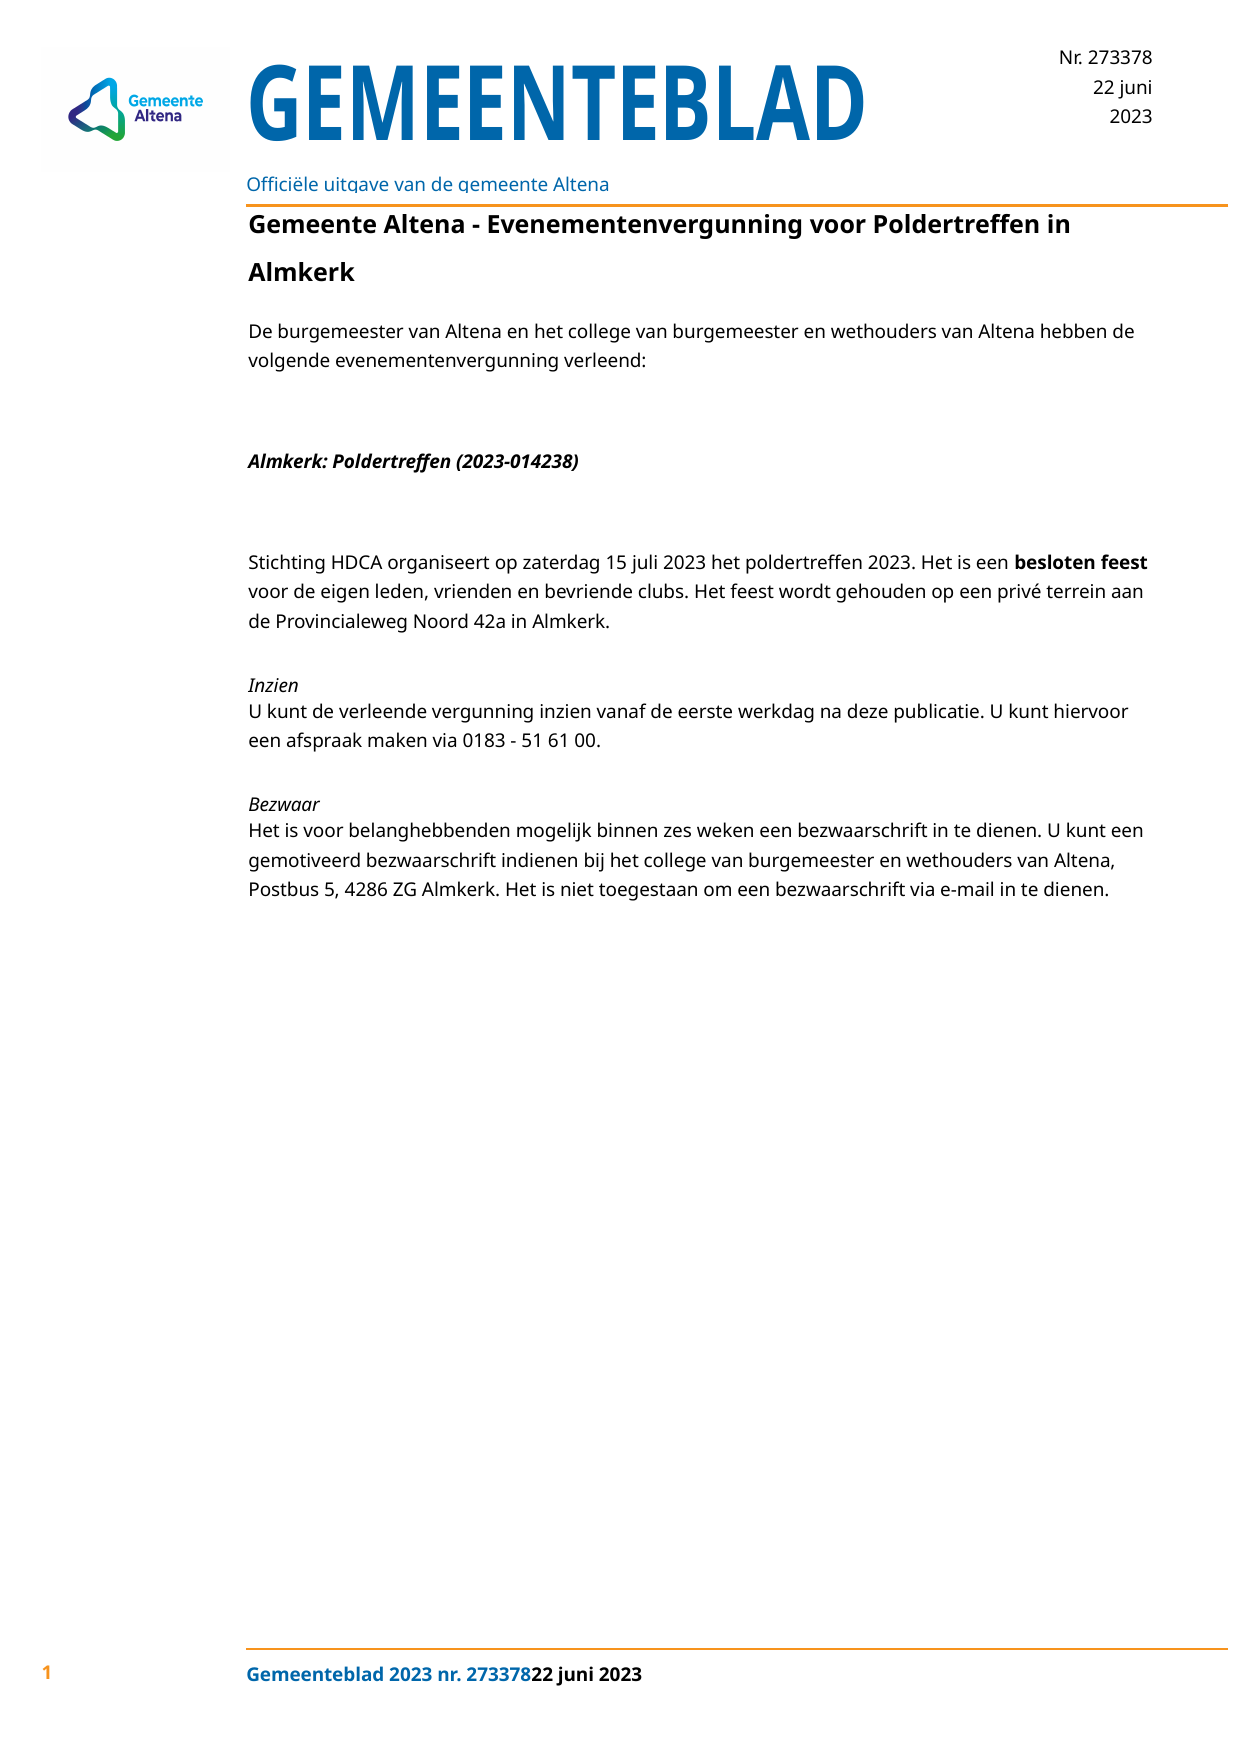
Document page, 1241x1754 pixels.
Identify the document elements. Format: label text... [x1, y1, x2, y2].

text Almkerk: Poldertreffen (2023-014238) [248, 448, 1152, 474]
text Inzien [248, 672, 1152, 698]
text U kunt de verleende vergunning inzien vanaf de eerste werkdag na deze publicatie. U kunt hiervoor een afspraak maken via 0183 - 51 61 00. [248, 698, 1152, 753]
picture [41, 47, 231, 172]
text Gemeente Altena - Evenementenvergunning voor Poldertreffen in Almkerk [248, 207, 1152, 288]
text Stichting HDCA organiseert op zaterdag 15 juli 2023 het poldertreffen 2023. Het is een besloten feest voor de eigen leden, vrienden en bevriende clubs. Het feest wordt gehouden op een privé terrein aan de Provincialeweg Noord 42a in Almkerk. [248, 549, 1152, 634]
text Het is voor belanghebbenden mogelijk binnen zes weken een bezwaarschrift in te dienen. U kunt een gemotiveerd bezwaarschrift indienen bij het college van burgemeester en wethouders van Altena, Postbus 5, 4286 ZG Almkerk. Het is niet toegestaan om een bezwaarschrift via e-mail in te dienen. [248, 817, 1152, 902]
text Bezwaar [248, 792, 1152, 817]
text De burgemeester van Altena en het college van burgemeester en wethouders van Altena hebben de volgende evenementenvergunning verleend: [248, 318, 1152, 373]
